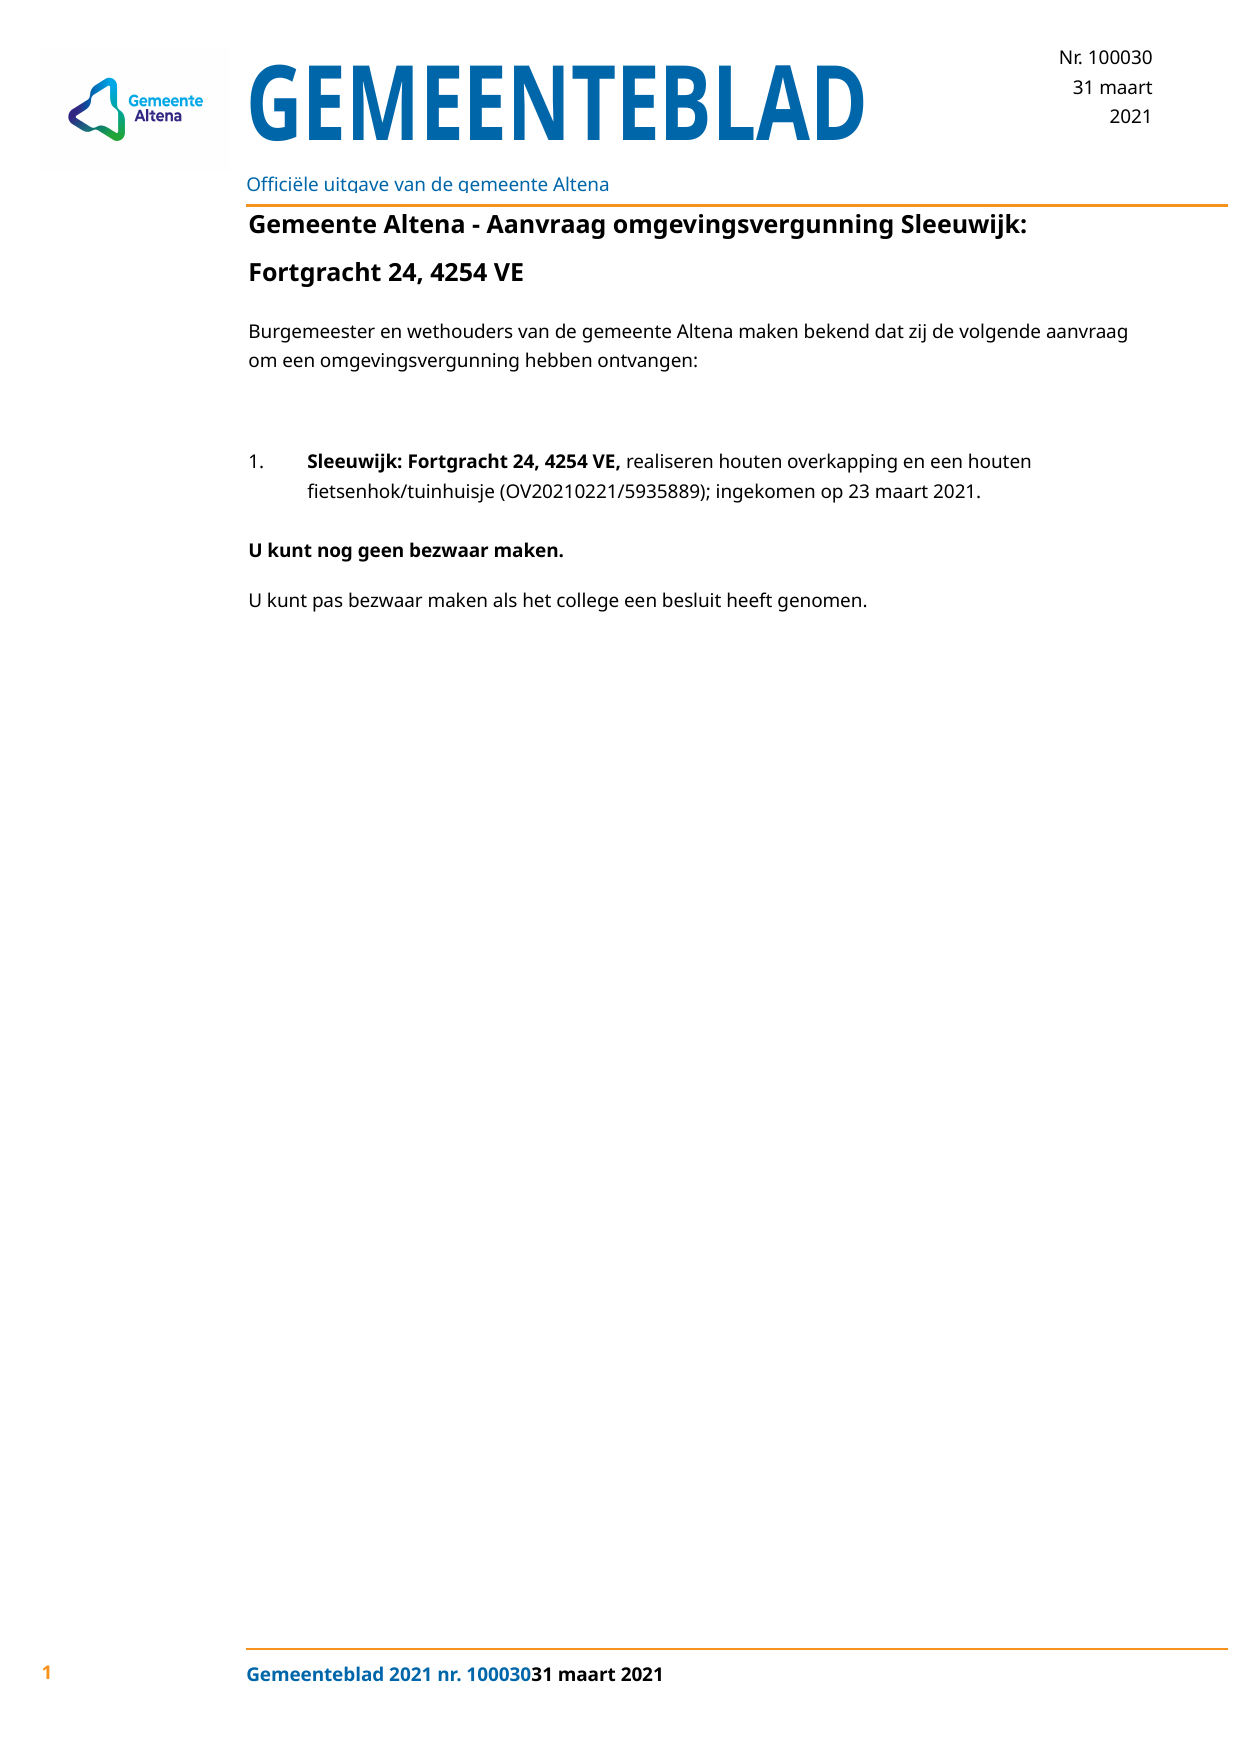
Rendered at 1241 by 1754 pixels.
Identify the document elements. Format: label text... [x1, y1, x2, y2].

text U kunt nog geen bezwaar maken. [248, 537, 1152, 563]
text Gemeente Altena - Aanvraag omgevingsvergunning Sleeuwijk: Fortgracht 24, 4254 VE [248, 207, 1152, 288]
text U kunt pas bezwaar maken als het college een besluit heeft genomen. [248, 587, 1152, 613]
picture [41, 47, 231, 172]
list Sleeuwijk: Fortgracht 24, 4254 VE, realiseren houten overkapping en een houten fietsenhok/tuinhuisje (OV20210221/5935889); ingekomen op 23 maart 2021. [248, 448, 1152, 504]
text Burgemeester en wethouders van de gemeente Altena maken bekend dat zij de volgende aanvraag om een omgevingsvergunning hebben ontvangen: [248, 318, 1152, 373]
